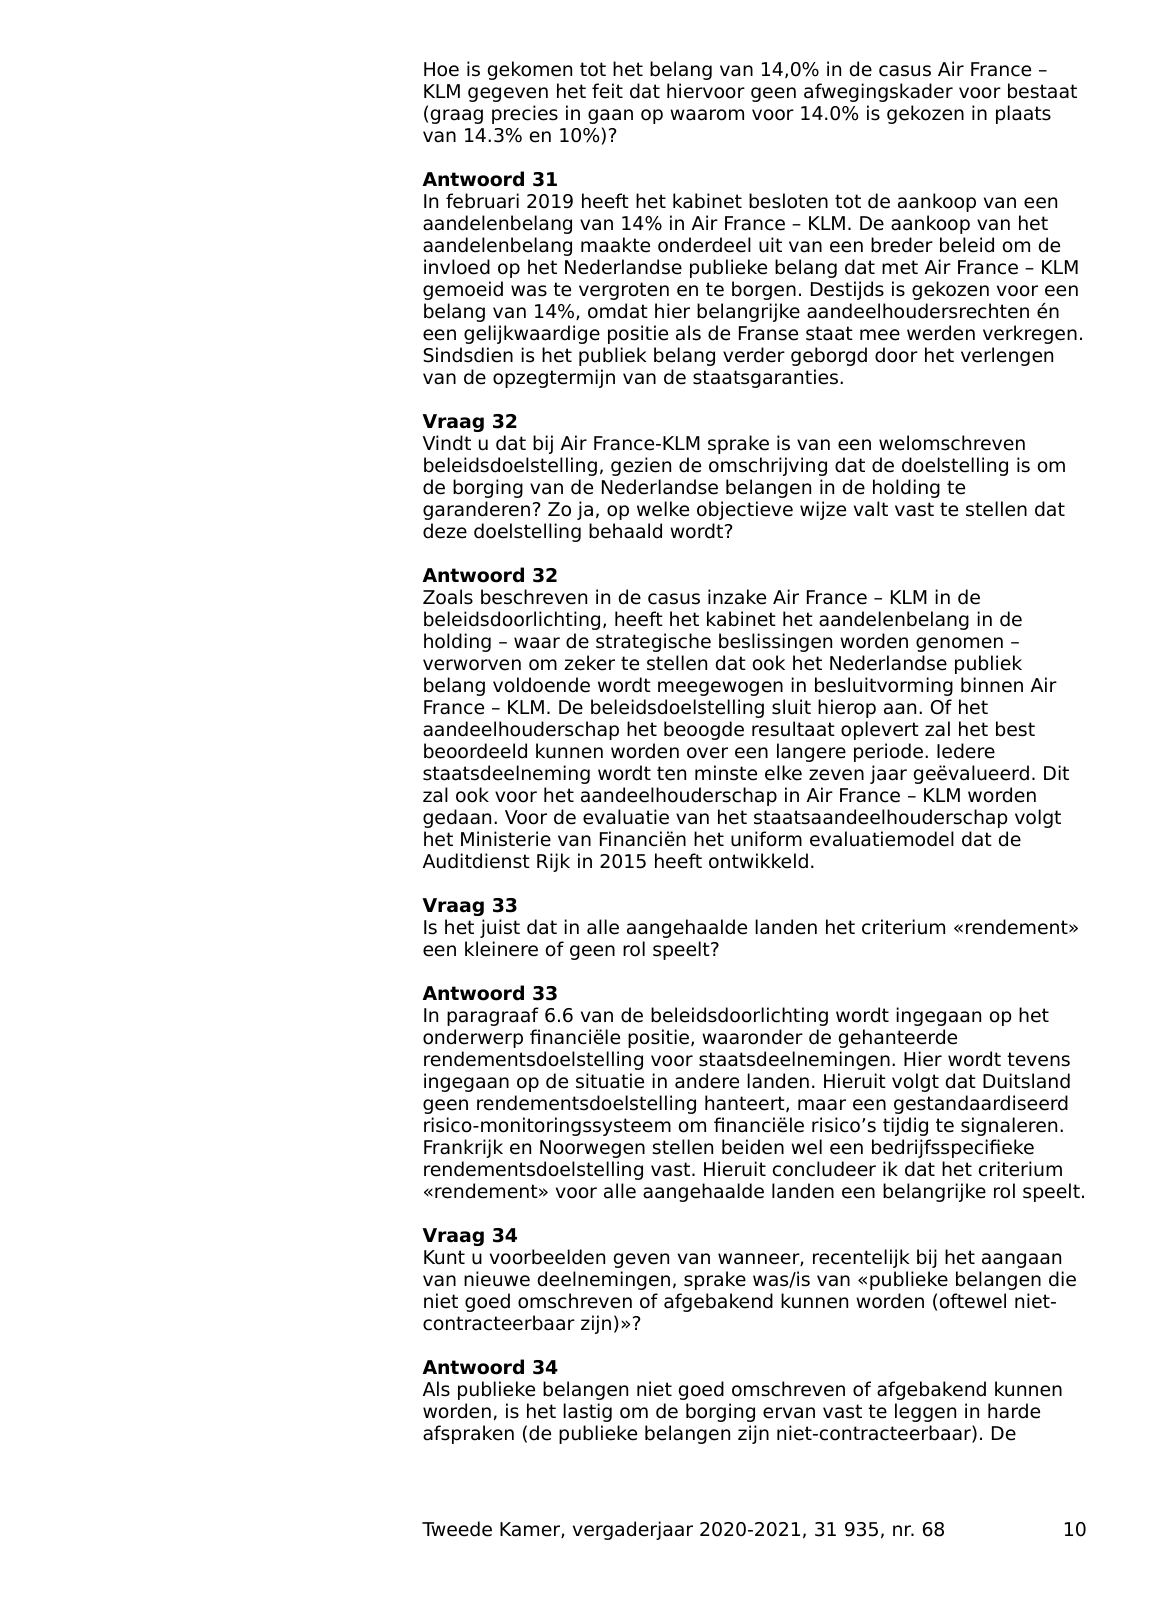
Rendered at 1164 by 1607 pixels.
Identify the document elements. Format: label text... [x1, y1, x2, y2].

text Hoe is gekomen tot het belang van 14,0% in de casus Air France – KLM gegeven het feit dat hiervoor geen afwegingskader voor bestaat (graag precies in gaan op waarom voor 14.0% is gekozen in plaats van 14.3% en 10%)? [422, 59, 1087, 147]
text Vraag 34 [422, 1225, 1087, 1247]
text Als publieke belangen niet goed omschreven of afgebakend kunnen worden, is het lastig om de borging ervan vast te leggen in harde afspraken (de publieke belangen zijn niet-contracteerbaar). De [422, 1379, 1087, 1445]
text In februari 2019 heeft het kabinet besloten tot de aankoop van een aandelenbelang van 14% in Air France – KLM. De aankoop van het aandelenbelang maakte onderdeel uit van een breder beleid om de invloed op het Nederlandse publieke belang dat met Air France – KLM gemoeid was te vergroten en te borgen. Destijds is gekozen voor een belang van 14%, omdat hier belangrijke aandeelhoudersrechten én een gelijkwaardige positie als de Franse staat mee werden verkregen. Sindsdien is het publiek belang verder geborgd door het verlengen van de opzegtermijn van de staatsgaranties. [422, 191, 1087, 389]
text Zoals beschreven in de casus inzake Air France – KLM in de beleidsdoorlichting, heeft het kabinet het aandelenbelang in de holding – waar de strategische beslissingen worden genomen – verworven om zeker te stellen dat ook het Nederlandse publiek belang voldoende wordt meegewogen in besluitvorming binnen Air France – KLM. De beleidsdoelstelling sluit hierop aan. Of het aandeelhouderschap het beoogde resultaat oplevert zal het best beoordeeld kunnen worden over een langere periode. Iedere staatsdeelneming wordt ten minste elke zeven jaar geëvalueerd. Dit zal ook voor het aandeelhouderschap in Air France – KLM worden gedaan. Voor de evaluatie van het staatsaandeelhouderschap volgt het Ministerie van Financiën het uniform evaluatiemodel dat de Auditdienst Rijk in 2015 heeft ontwikkeld. [422, 587, 1087, 873]
text Vraag 32 [422, 411, 1087, 433]
text Antwoord 31 [422, 169, 1087, 191]
text Antwoord 32 [422, 565, 1087, 587]
text In paragraaf 6.6 van de beleidsdoorlichting wordt ingegaan op het onderwerp financiële positie, waaronder de gehanteerde rendementsdoelstelling voor staatsdeelnemingen. Hier wordt tevens ingegaan op de situatie in andere landen. Hieruit volgt dat Duitsland geen rendementsdoelstelling hanteert, maar een gestandaardiseerd risico-monitoringssysteem om financiële risico’s tijdig te signaleren. Frankrijk en Noorwegen stellen beiden wel een bedrijfsspecifieke rendementsdoelstelling vast. Hieruit concludeer ik dat het criterium «rendement» voor alle aangehaalde landen een belangrijke rol speelt. [422, 1005, 1087, 1203]
text Antwoord 33 [422, 983, 1087, 1005]
text Vindt u dat bij Air France-KLM sprake is van een welomschreven beleidsdoelstelling, gezien de omschrijving dat de doelstelling is om de borging van de Nederlandse belangen in de holding te garanderen? Zo ja, op welke objectieve wijze valt vast te stellen dat deze doelstelling behaald wordt? [422, 433, 1087, 543]
text Antwoord 34 [422, 1357, 1087, 1379]
text Vraag 33 [422, 895, 1087, 917]
text Is het juist dat in alle aangehaalde landen het criterium «rendement» een kleinere of geen rol speelt? [422, 917, 1087, 961]
text Kunt u voorbeelden geven van wanneer, recentelijk bij het aangaan van nieuwe deelnemingen, sprake was/is van «publieke belangen die niet goed omschreven of afgebakend kunnen worden (oftewel niet-contracteerbaar zijn)»? [422, 1247, 1087, 1335]
